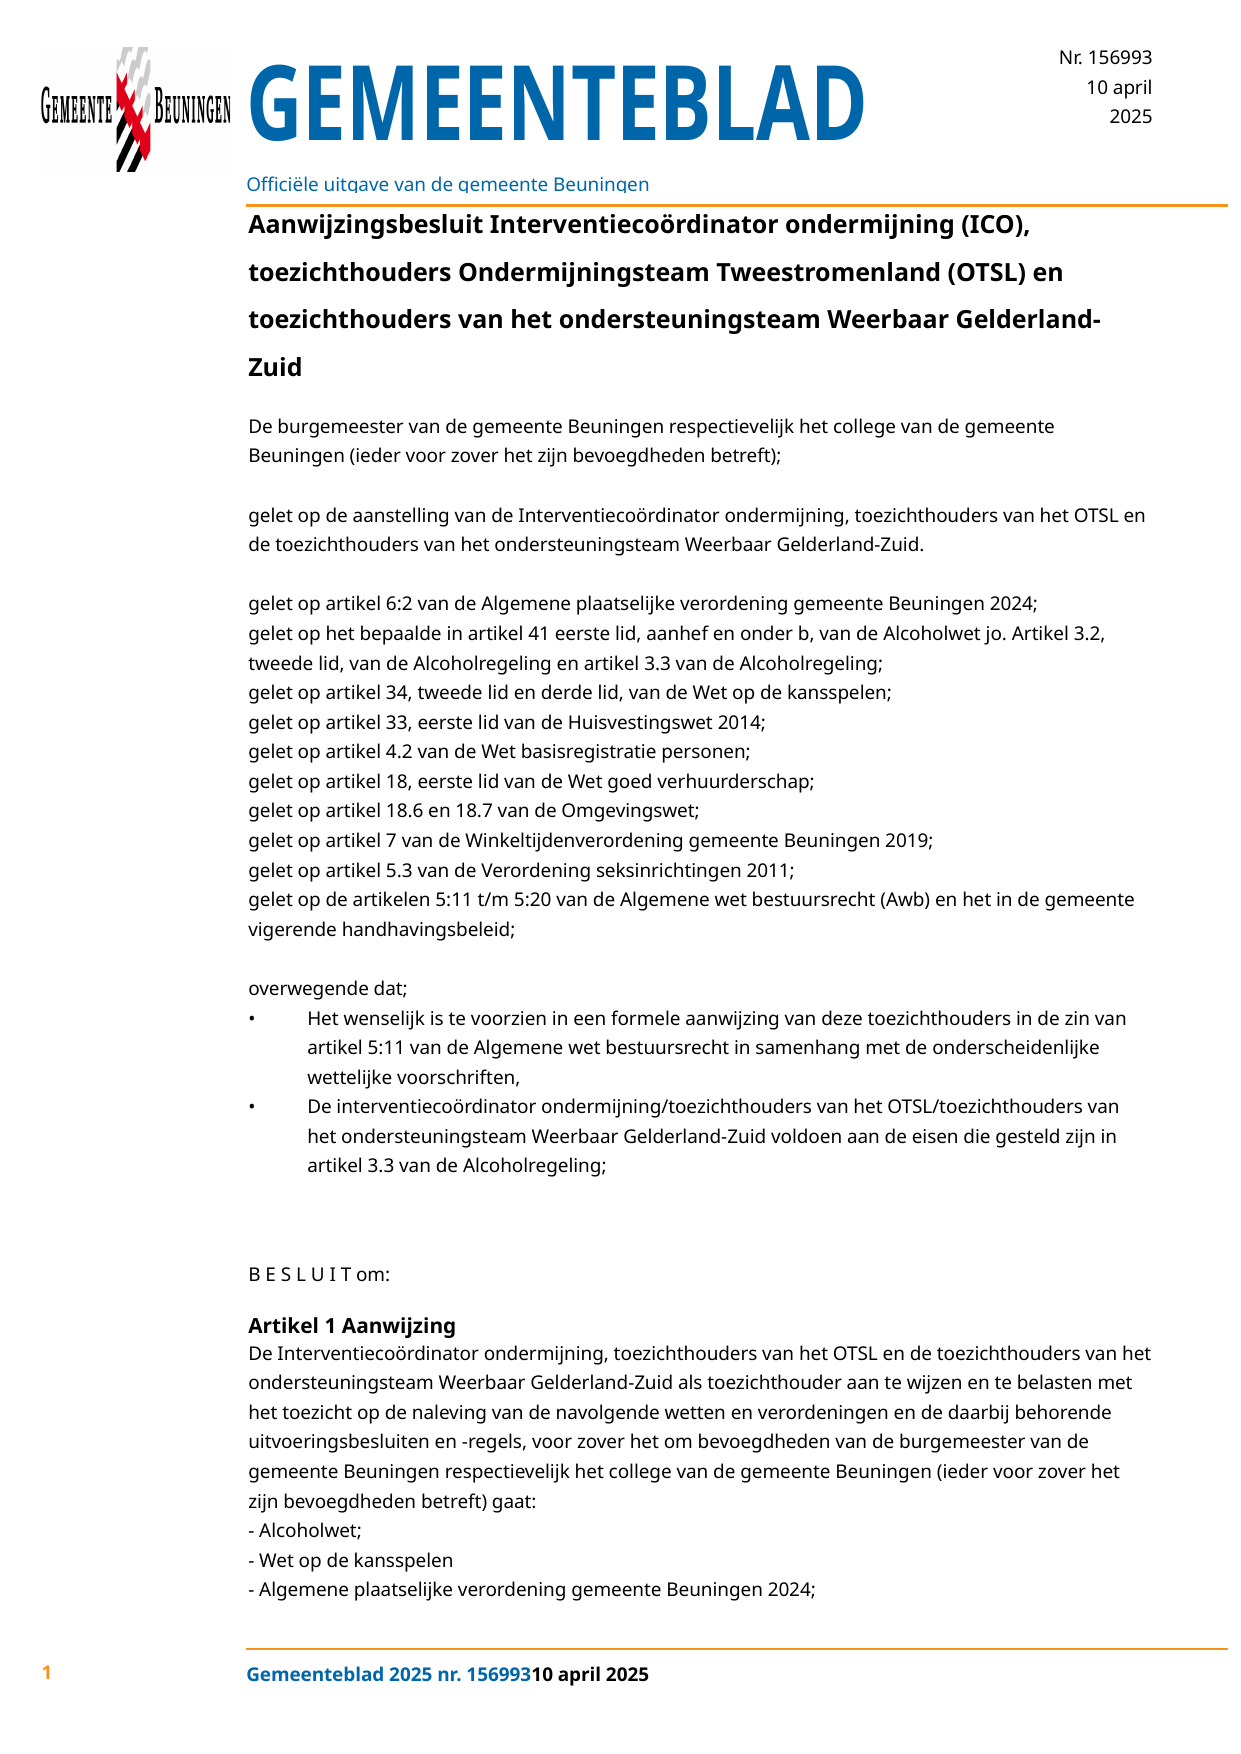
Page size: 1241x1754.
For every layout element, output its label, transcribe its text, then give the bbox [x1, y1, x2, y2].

text gelet op artikel 4.2 van de Wet basisregistratie personen; [248, 738, 1152, 764]
text gelet op artikel 5.3 van de Verordening seksinrichtingen 2011; [248, 857, 1152, 883]
text Aanwijzingsbesluit Interventiecoördinator ondermijning (ICO), toezichthouders Ondermijningsteam Tweestromenland (OTSL) en toezichthouders van het ondersteuningsteam Weerbaar Gelderland-Zuid [248, 207, 1152, 384]
text gelet op de aanstelling van de Interventiecoördinator ondermijning, toezichthouders van het OTSL en de toezichthouders van het ondersteuningsteam Weerbaar Gelderland-Zuid. [248, 502, 1152, 557]
list Het wenselijk is te voorzien in een formele aanwijzing van deze toezichthouders in de zin van artikel 5:11 van de Algemene wet bestuursrecht in samenhang met de onderscheidenlijke wettelijke voorschriften, [248, 1005, 1152, 1090]
text gelet op het bepaalde in artikel 41 eerste lid, aanhef en onder b, van de Alcoholwet jo. Artikel 3.2, tweede lid, van de Alcoholregeling en artikel 3.3 van de Alcoholregeling; [248, 620, 1152, 676]
text - Algemene plaatselijke verordening gemeente Beuningen 2024; [248, 1577, 1152, 1602]
text - Alcoholwet; [248, 1517, 1152, 1543]
picture [41, 47, 231, 172]
text gelet op artikel 34, tweede lid en derde lid, van de Wet op de kansspelen; [248, 679, 1152, 705]
text De Interventiecoördinator ondermijning, toezichthouders van het OTSL en de toezichthouders van het ondersteuningsteam Weerbaar Gelderland-Zuid als toezichthouder aan te wijzen en te belasten met het toezicht op de naleving van de navolgende wetten en verordeningen en de daarbij behorende uitvoeringsbesluiten en -regels, voor zover het om bevoegdheden van de burgemeester van de gemeente Beuningen respectievelijk het college van de gemeente Beuningen (ieder voor zover het zijn bevoegdheden betreft) gaat: [248, 1340, 1152, 1514]
text gelet op artikel 18, eerste lid van de Wet goed verhuurderschap; [248, 768, 1152, 794]
text gelet op artikel 33, eerste lid van de Huisvestingswet 2014; [248, 709, 1152, 735]
text gelet op artikel 18.6 en 18.7 van de Omgevingswet; [248, 798, 1152, 823]
text De burgemeester van de gemeente Beuningen respectievelijk het college van de gemeente Beuningen (ieder voor zover het zijn bevoegdheden betreft); [248, 413, 1152, 468]
text gelet op de artikelen 5:11 t/m 5:20 van de Algemene wet bestuursrecht (Awb) en het in de gemeente vigerende handhavingsbeleid; [248, 886, 1152, 942]
text overwegende dat; [248, 975, 1152, 1001]
list De interventiecoördinator ondermijning/toezichthouders van het OTSL/toezichthouders van het ondersteuningsteam Weerbaar Gelderland-Zuid voldoen aan de eisen die gesteld zijn in artikel 3.3 van de Alcoholregeling; [248, 1093, 1152, 1178]
text gelet op artikel 7 van de Winkeltijdenverordening gemeente Beuningen 2019; [248, 827, 1152, 853]
text B E S L U I T om: [248, 1261, 1152, 1287]
text Artikel 1 Aanwijzing [248, 1312, 1152, 1340]
text - Wet op de kansspelen [248, 1547, 1152, 1573]
text gelet op artikel 6:2 van de Algemene plaatselijke verordening gemeente Beuningen 2024; [248, 591, 1152, 616]
